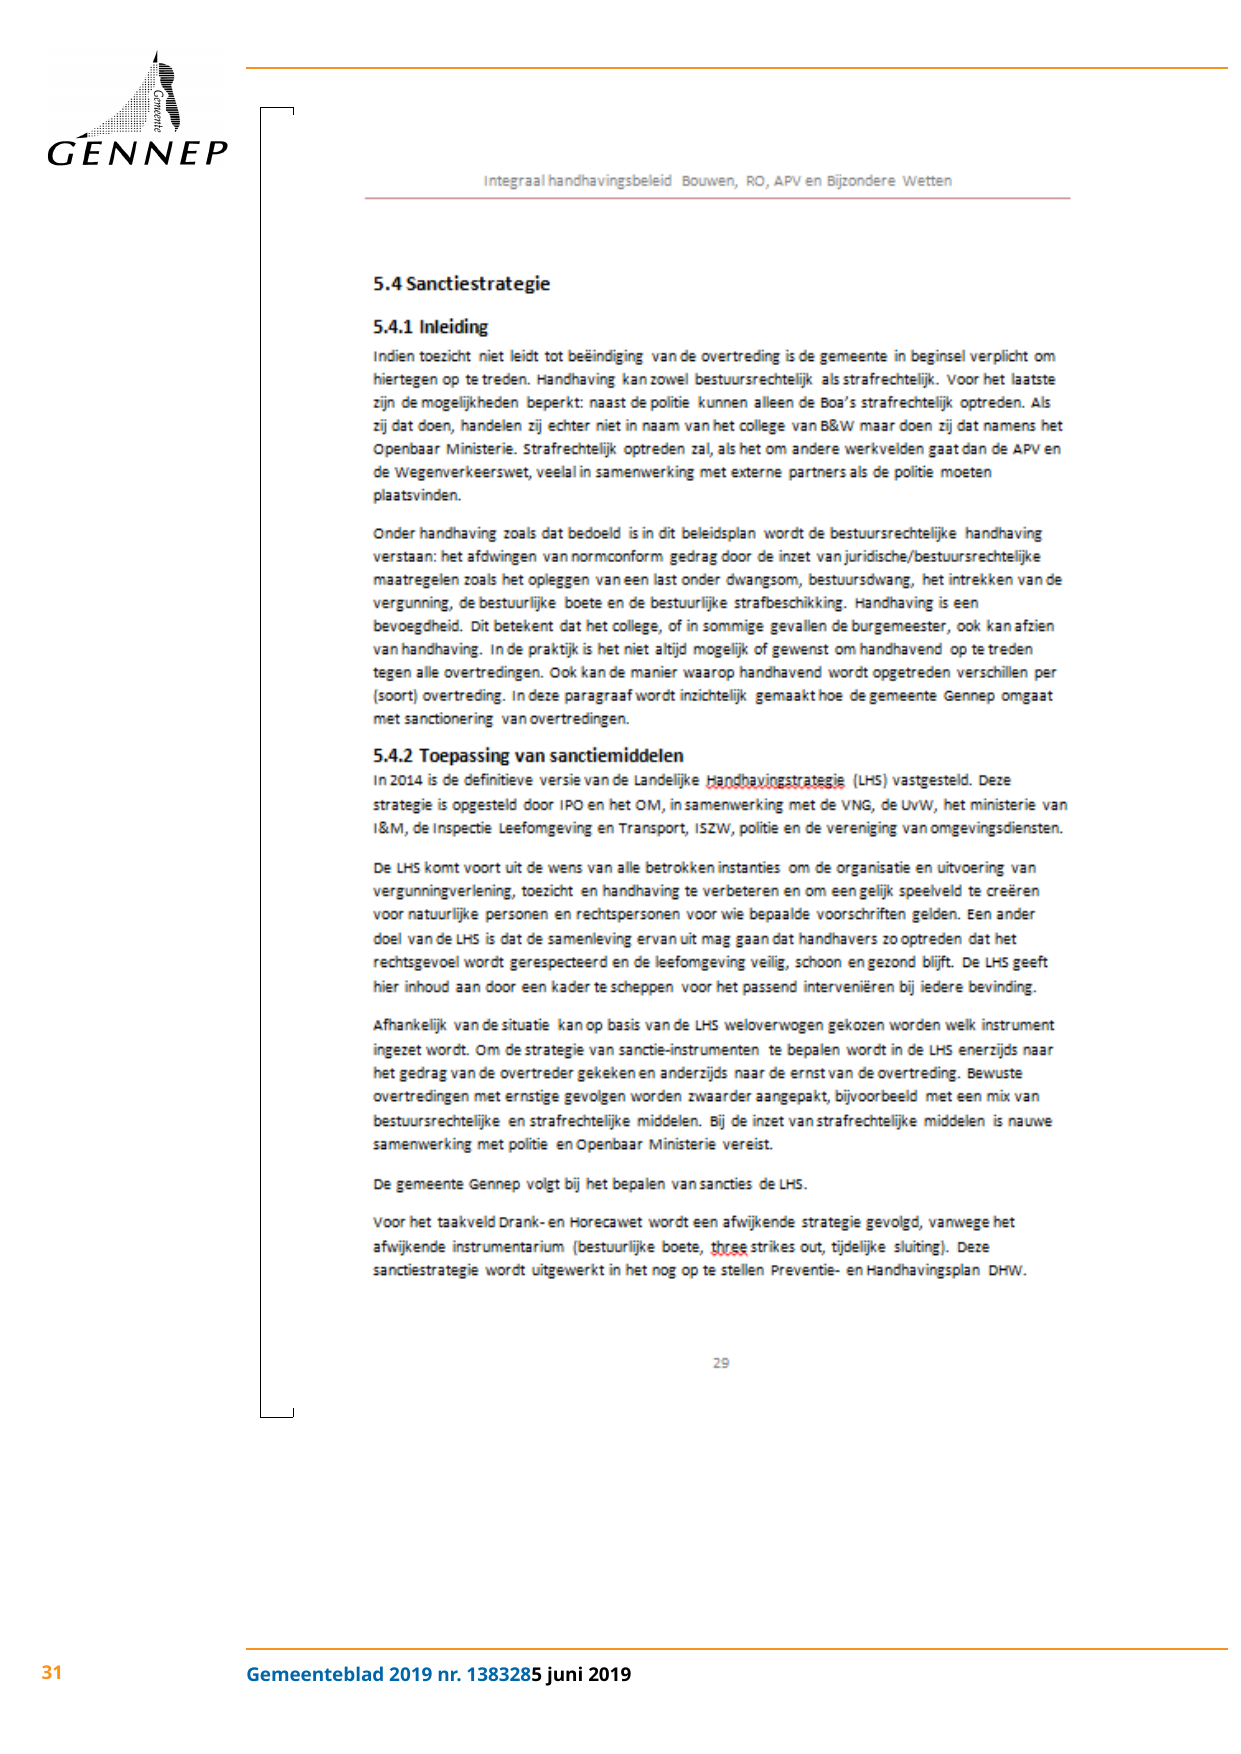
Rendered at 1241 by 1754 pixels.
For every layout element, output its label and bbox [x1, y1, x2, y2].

picture [41, 47, 231, 172]
picture [268, 115, 1173, 1408]
